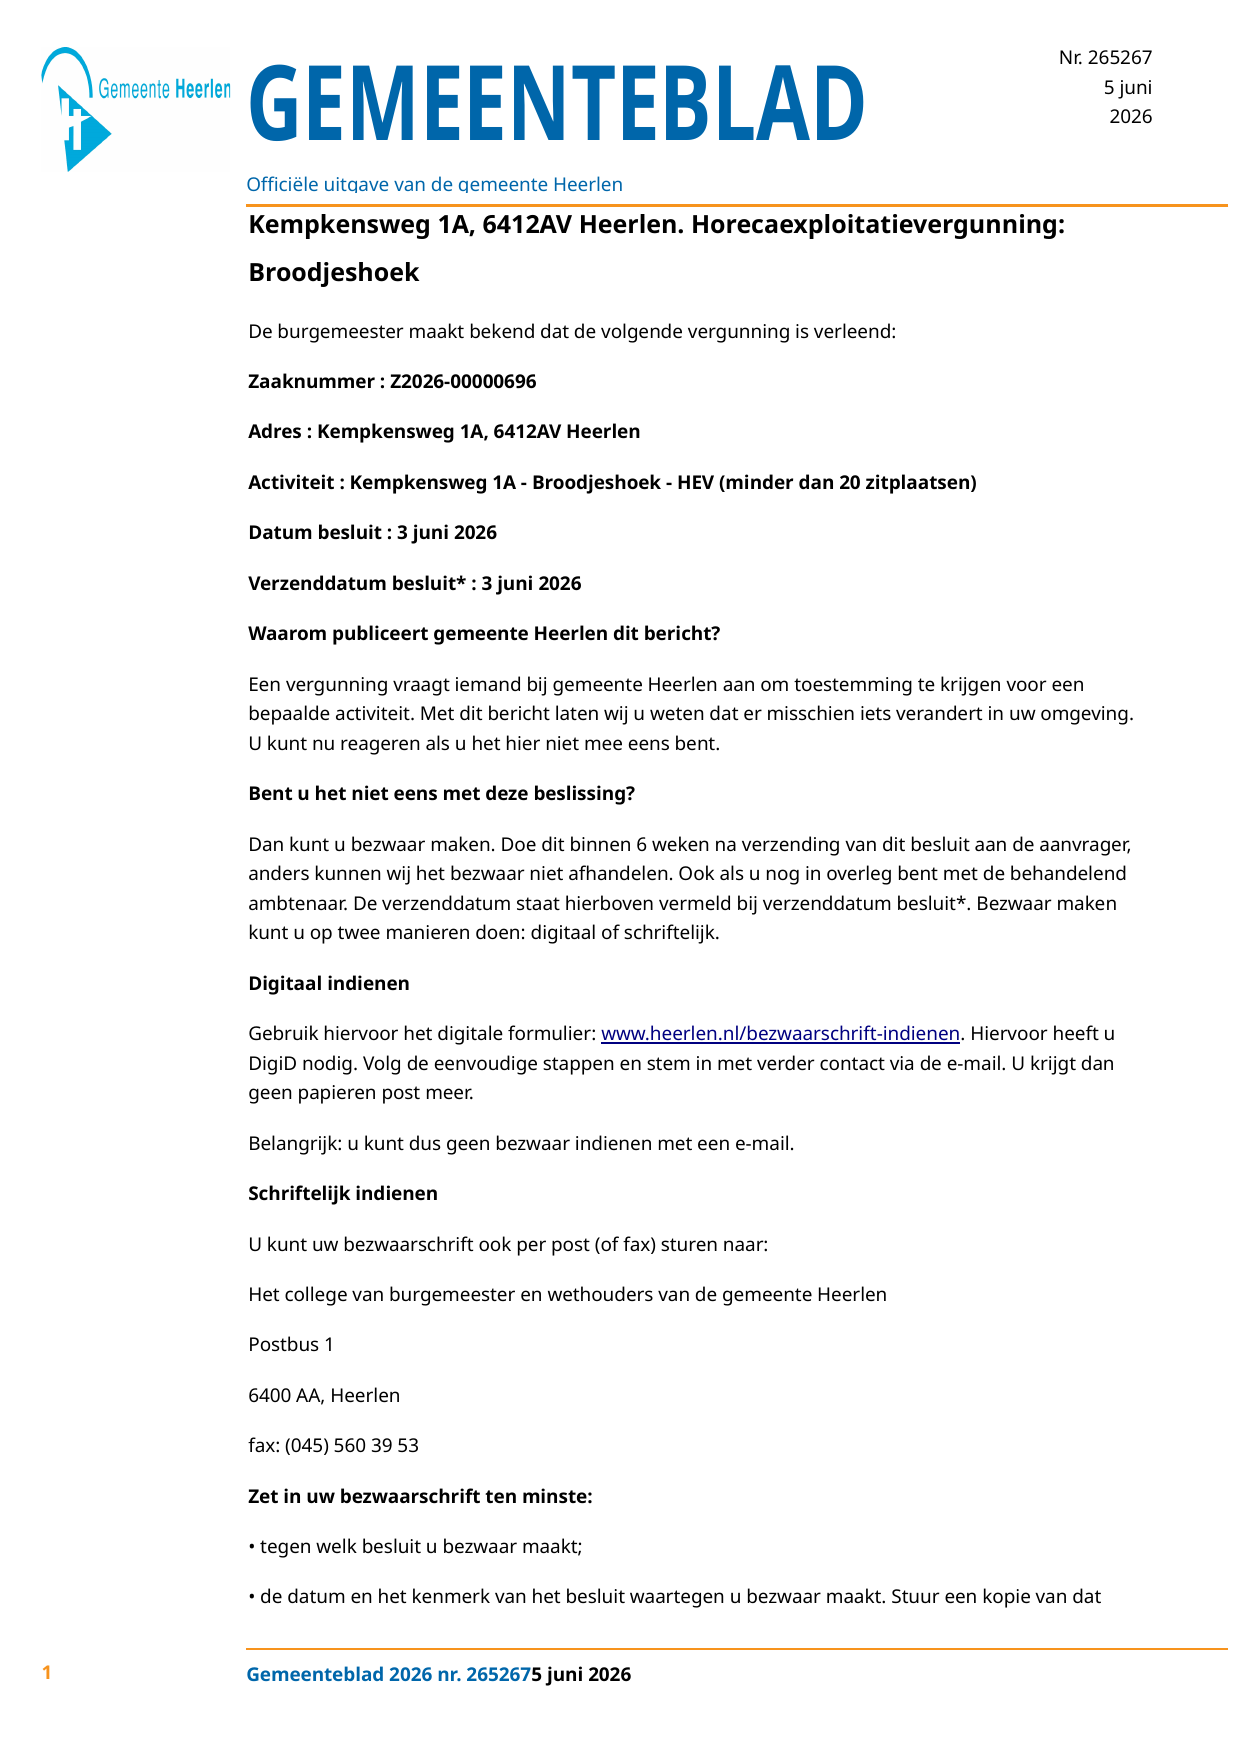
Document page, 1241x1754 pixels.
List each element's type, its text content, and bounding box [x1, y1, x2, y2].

text Zet in uw bezwaarschrift ten minste: [248, 1483, 1152, 1509]
picture [41, 47, 231, 172]
text Belangrijk: u kunt dus geen bezwaar indienen met een e-mail. [248, 1130, 1152, 1156]
text Datum besluit : 3 juni 2026 [248, 519, 1152, 545]
text Zaaknummer : Z2026-00000696 [248, 368, 1152, 394]
text • de datum en het kenmerk van het besluit waartegen u bezwaar maakt. Stuur een kopie van dat [248, 1584, 1152, 1609]
text Waarom publiceert gemeente Heerlen dit bericht? [248, 620, 1152, 646]
text Activiteit : Kempkensweg 1A - Broodjeshoek - HEV (minder dan 20 zitplaatsen) [248, 469, 1152, 495]
text Adres : Kempkensweg 1A, 6412AV Heerlen [248, 419, 1152, 444]
text fax: (045) 560 39 53 [248, 1432, 1152, 1458]
text Bent u het niet eens met deze beslissing? [248, 780, 1152, 806]
text Gebruik hiervoor het digitale formulier: www.heerlen.nl/bezwaarschrift-indienen. Hiervoor heeft u DigiD nodig. Volg de eenvoudige stappen en stem in met verder contact via de e-mail. U krijgt dan geen papieren post meer. [248, 1020, 1152, 1105]
text Een vergunning vraagt iemand bij gemeente Heerlen aan om toestemming te krijgen voor een bepaalde activiteit. Met dit bericht laten wij u weten dat er misschien iets verandert in uw omgeving. U kunt nu reageren als u het hier niet mee eens bent. [248, 671, 1152, 756]
picture [41, 47, 59, 70]
text Kempkensweg 1A, 6412AV Heerlen. Horecaexploitatievergunning: Broodjeshoek [248, 207, 1152, 288]
text Digitaal indienen [248, 970, 1152, 996]
text Schriftelijk indienen [248, 1180, 1152, 1206]
text De burgemeester maakt bekend dat de volgende vergunning is verleend: [248, 318, 1152, 344]
text Dan kunt u bezwaar maken. Doe dit binnen 6 weken na verzending van dit besluit aan de aanvrager, anders kunnen wij het bezwaar niet afhandelen. Ook als u nog in overleg bent met de behandelend ambtenaar. De verzenddatum staat hierboven vermeld bij verzenddatum besluit*. Bezwaar maken kunt u op twee manieren doen: digitaal of schriftelijk. [248, 831, 1152, 945]
text Verzenddatum besluit* : 3 juni 2026 [248, 570, 1152, 596]
text Het college van burgemeester en wethouders van de gemeente Heerlen [248, 1281, 1152, 1307]
text Postbus 1 [248, 1332, 1152, 1357]
text • tegen welk besluit u bezwaar maakt; [248, 1533, 1152, 1559]
text 6400 AA, Heerlen [248, 1382, 1152, 1408]
text U kunt uw bezwaarschrift ook per post (of fax) sturen naar: [248, 1231, 1152, 1257]
